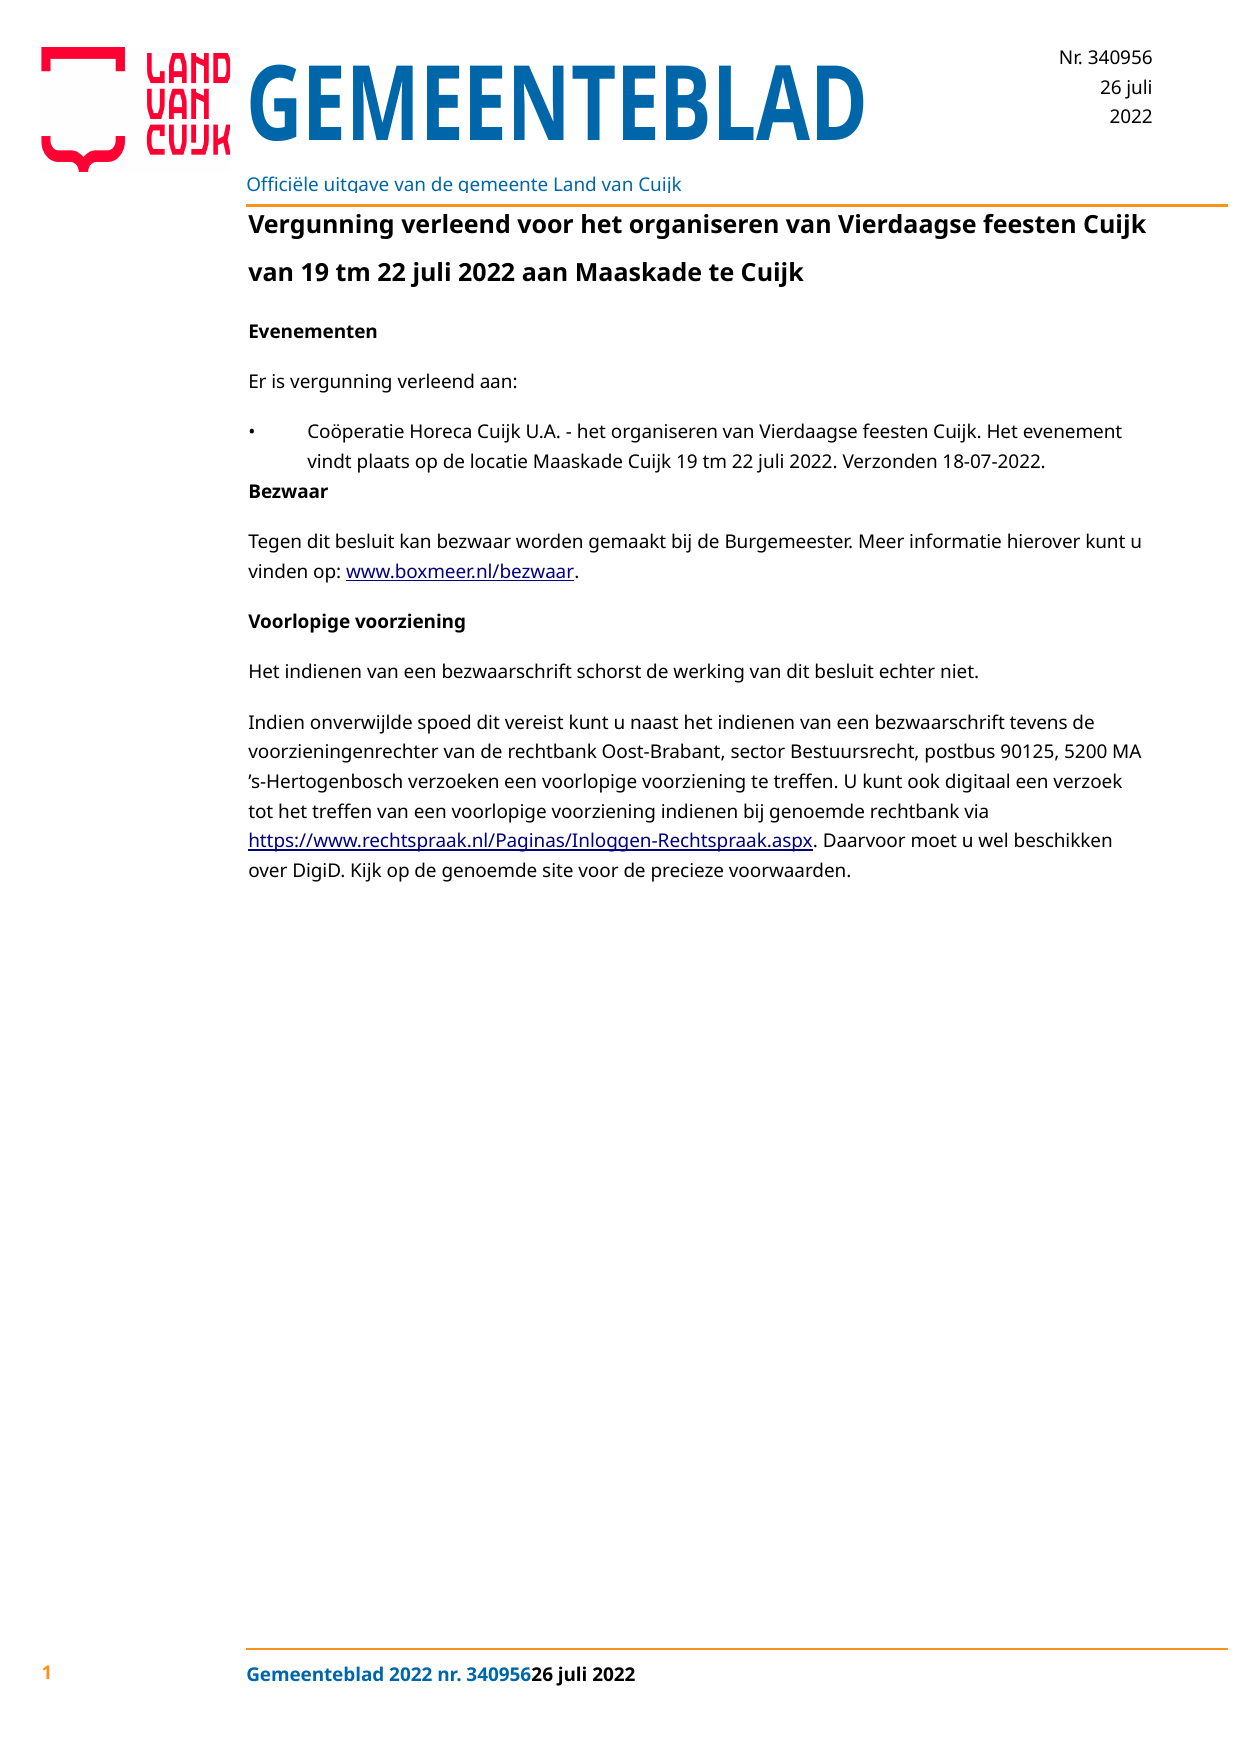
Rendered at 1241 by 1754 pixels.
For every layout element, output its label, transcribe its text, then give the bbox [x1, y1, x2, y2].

list Coöperatie Horeca Cuijk U.A. - het organiseren van Vierdaagse feesten Cuijk. Het evenement vindt plaats op de locatie Maaskade Cuijk 19 tm 22 juli 2022. Verzonden 18-07-2022. [248, 419, 1152, 474]
text Evenementen [248, 318, 1152, 344]
text Voorlopige voorziening [248, 608, 1152, 634]
text Het indienen van een bezwaarschrift schorst de werking van dit besluit echter niet. [248, 659, 1152, 684]
text Tegen dit besluit kan bezwaar worden gemaakt bij de Burgemeester. Meer informatie hierover kunt u vinden op: www.boxmeer.nl/bezwaar. [248, 528, 1152, 584]
text Bezwaar [248, 478, 1152, 504]
text Vergunning verleend voor het organiseren van Vierdaagse feesten Cuijk van 19 tm 22 juli 2022 aan Maaskade te Cuijk [248, 207, 1152, 288]
picture [41, 47, 231, 172]
text Er is vergunning verleend aan: [248, 368, 1152, 394]
text Indien onverwijlde spoed dit vereist kunt u naast het indienen van een bezwaarschrift tevens de voorzieningenrechter van de rechtbank Oost-Brabant, sector Bestuursrecht, postbus 90125, 5200 MA ’s-Hertogenbosch verzoeken een voorlopige voorziening te treffen. U kunt ook digitaal een verzoek tot het treffen van een voorlopige voorziening indienen bij genoemde rechtbank via https://www.rechtspraak.nl/Paginas/Inloggen-Rechtspraak.aspx. Daarvoor moet u wel beschikken over DigiD. Kijk op de genoemde site voor de precieze voorwaarden. [248, 709, 1152, 883]
